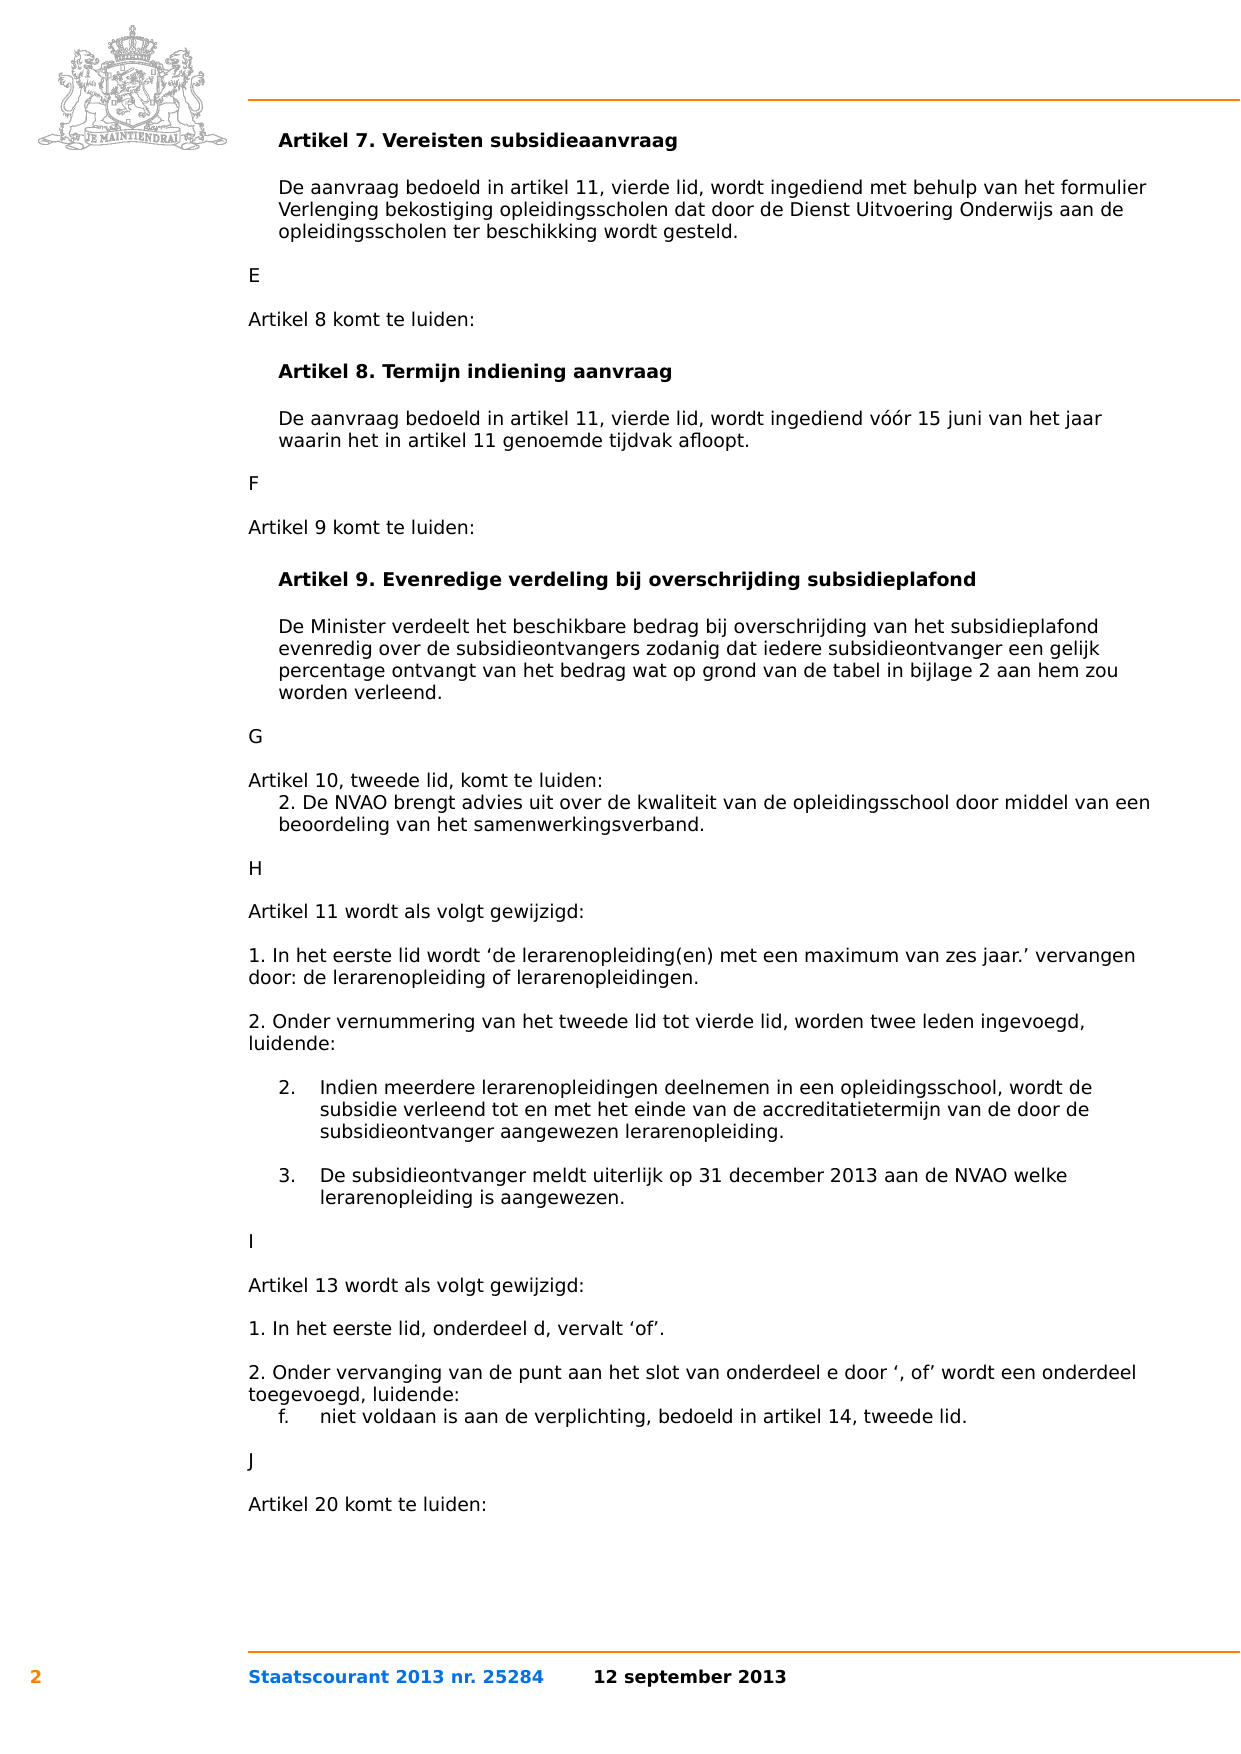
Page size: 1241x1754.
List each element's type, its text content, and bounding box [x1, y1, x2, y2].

text 2. Onder vervanging van de punt aan het slot van onderdeel e door ‘, of’ wordt een onderdeel toegevoegd, luidende: [248, 1362, 1163, 1406]
text Artikel 8 komt te luiden: [248, 308, 1163, 331]
subtitle Artikel 8. Termijn indiening aanvraag [278, 361, 1163, 382]
text Artikel 10, tweede lid, komt te luiden: [248, 770, 1163, 792]
text 2. De NVAO brengt advies uit over de kwaliteit van de opleidingsschool door middel van een beoordeling van het samenwerkingsverband. [278, 792, 1163, 836]
subtitle Artikel 7. Vereisten subsidieaanvraag [278, 130, 1163, 152]
text 1. In het eerste lid wordt ‘de lerarenopleiding(en) met een maximum van zes jaar.’ vervangen door: de lerarenopleiding of lerarenopleidingen. [248, 945, 1163, 989]
text 1. In het eerste lid, onderdeel d, vervalt ‘of’. [248, 1318, 1163, 1340]
text De aanvraag bedoeld in artikel 11, vierde lid, wordt ingediend vóór 15 juni van het jaar waarin het in artikel 11 genoemde tijdvak afloopt. [278, 407, 1163, 451]
text 2. Onder vernummering van het tweede lid tot vierde lid, worden twee leden ingevoegd, luidende: [248, 1011, 1163, 1055]
text E [248, 265, 1163, 287]
text De Minister verdeelt het beschikbare bedrag bij overschrijding van het subsidieplafond evenredig over de subsidieontvangers zodanig dat iedere subsidieontvanger een gelijk percentage ontvangt van het bedrag wat op grond van de tabel in bijlage 2 aan hem zou worden verleend. [278, 616, 1163, 704]
text Artikel 9 komt te luiden: [248, 517, 1163, 539]
text 3. De subsidieontvanger meldt uiterlijk op 31 december 2013 aan de NVAO welke lerarenopleiding is aangewezen. [278, 1165, 1163, 1209]
text F [248, 473, 1163, 495]
text f. niet voldaan is aan de verplichting, bedoeld in artikel 14, tweede lid. [278, 1406, 1163, 1428]
text Artikel 13 wordt als volgt gewijzigd: [248, 1274, 1163, 1296]
text Artikel 11 wordt als volgt gewijzigd: [248, 901, 1163, 923]
text G [248, 726, 1163, 748]
text Artikel 20 komt te luiden: [248, 1494, 1163, 1516]
text De aanvraag bedoeld in artikel 11, vierde lid, wordt ingediend met behulp van het formulier Verlenging bekostiging opleidingsscholen dat door de Dienst Uitvoering Onderwijs aan de opleidingsscholen ter beschikking wordt gesteld. [278, 177, 1163, 243]
text I [248, 1231, 1163, 1253]
picture [38, 25, 227, 150]
text J [248, 1450, 1163, 1472]
text H [248, 858, 1163, 879]
text 2. Indien meerdere lerarenopleidingen deelnemen in een opleidingsschool, wordt de subsidie verleend tot en met het einde van de accreditatietermijn van de door de subsidieontvanger aangewezen lerarenopleiding. [278, 1077, 1163, 1143]
subtitle Artikel 9. Evenredige verdeling bij overschrijding subsidieplafond [278, 569, 1163, 591]
